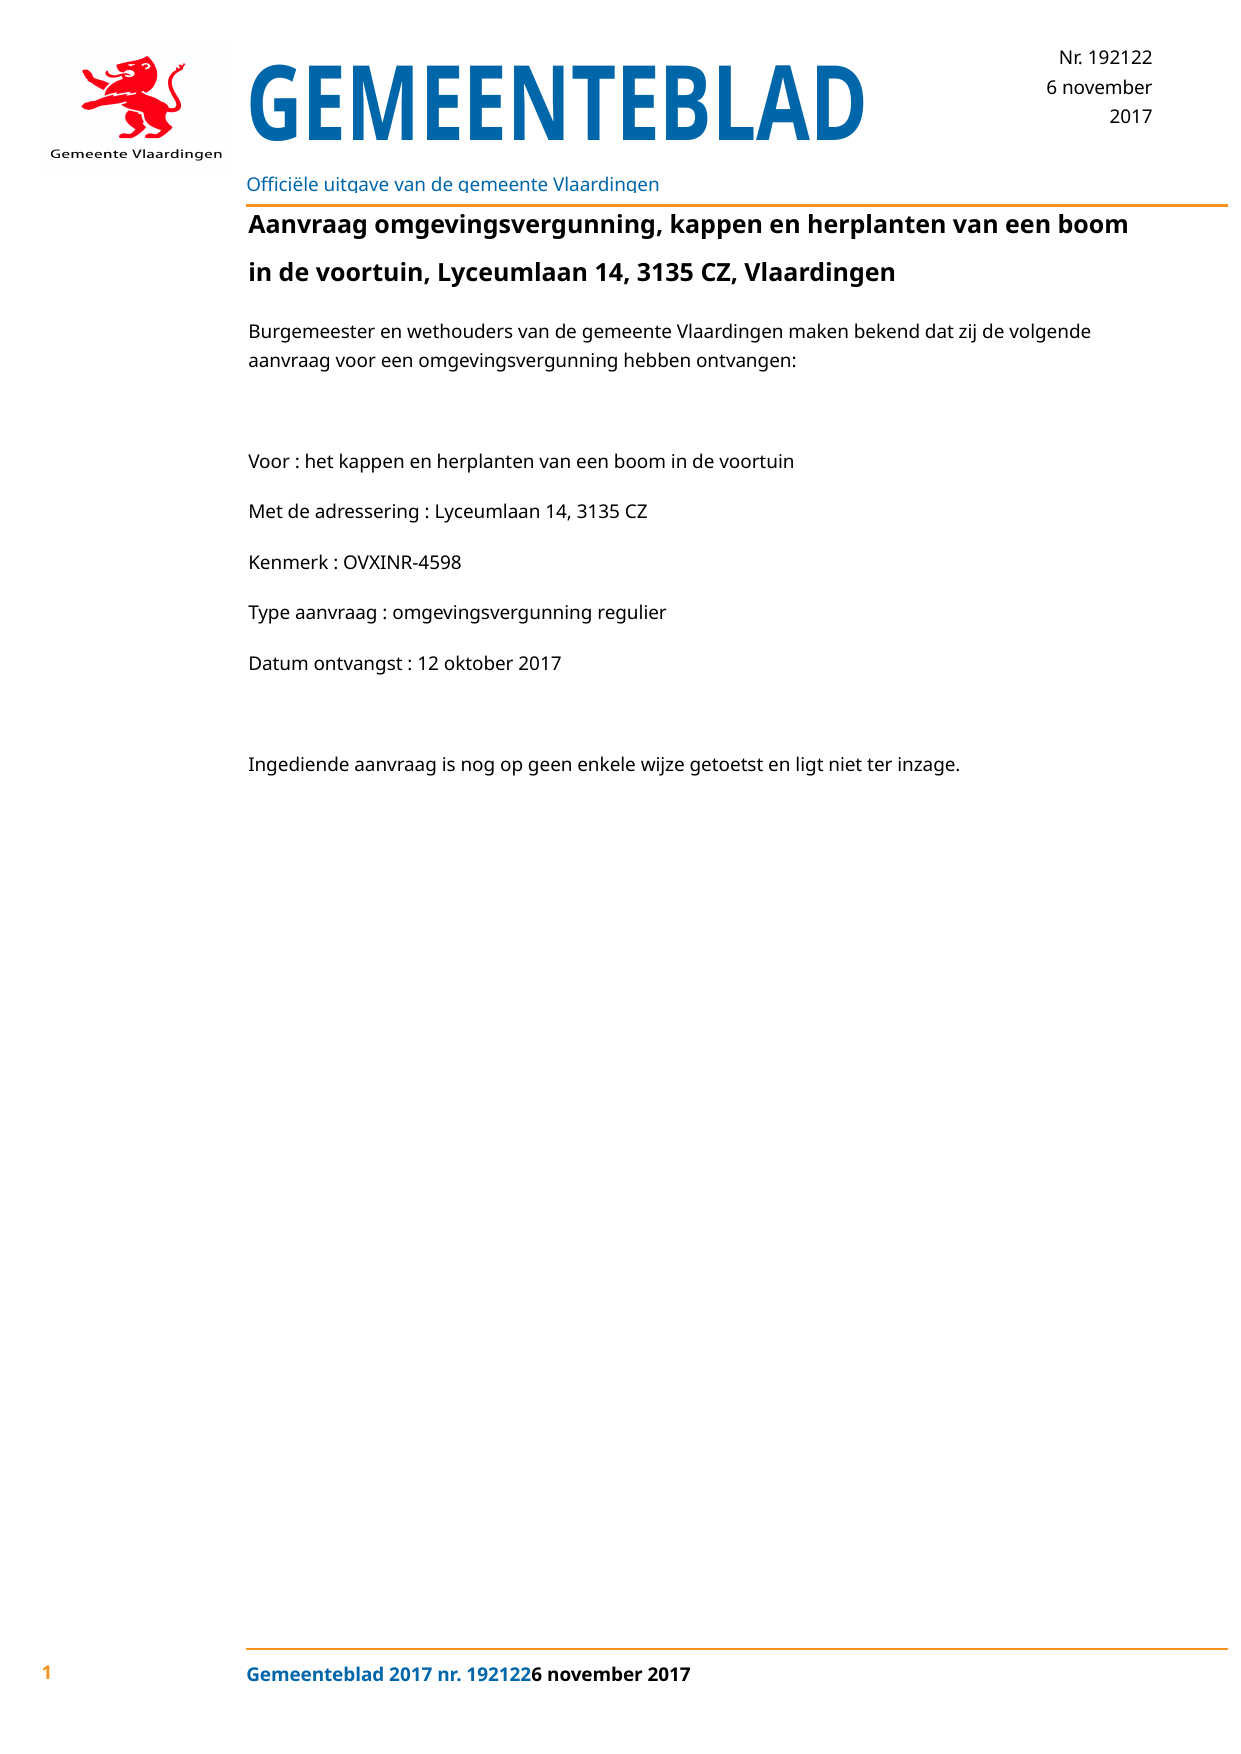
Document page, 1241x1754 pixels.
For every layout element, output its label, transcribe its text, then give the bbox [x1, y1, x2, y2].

text Datum ontvangst : 12 oktober 2017 [248, 650, 1152, 676]
text Aanvraag omgevingsvergunning, kappen en herplanten van een boom in de voortuin, Lyceumlaan 14, 3135 CZ, Vlaardingen [248, 207, 1152, 288]
text Voor : het kappen en herplanten van een boom in de voortuin [248, 448, 1152, 474]
picture [41, 47, 231, 172]
text Burgemeester en wethouders van de gemeente Vlaardingen maken bekend dat zij de volgende aanvraag voor een omgevingsvergunning hebben ontvangen: [248, 318, 1152, 373]
text Type aanvraag : omgevingsvergunning regulier [248, 599, 1152, 625]
text Ingediende aanvraag is nog op geen enkele wijze getoetst en ligt niet ter inzage. [248, 751, 1152, 777]
text Met de adressering : Lyceumlaan 14, 3135 CZ [248, 499, 1152, 524]
text Kenmerk : OVXINR-4598 [248, 549, 1152, 575]
